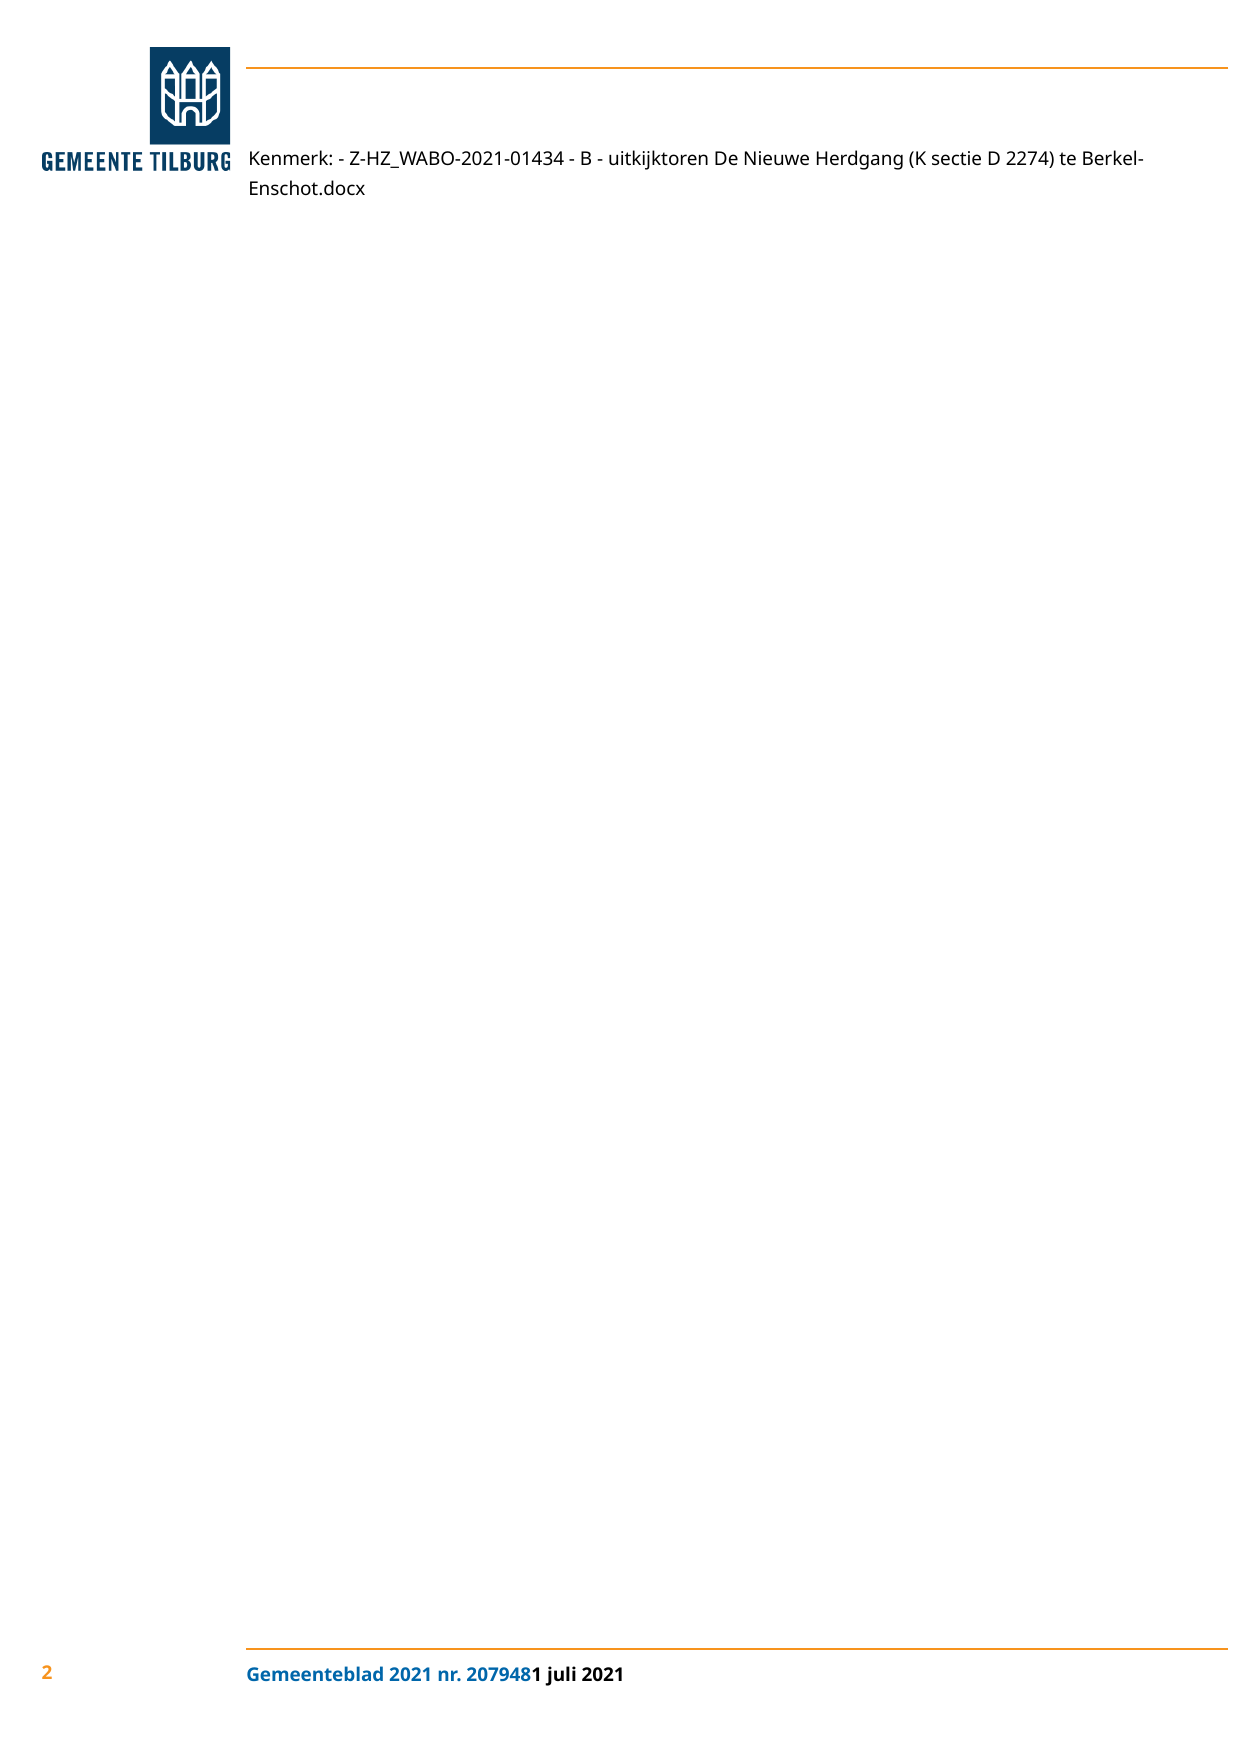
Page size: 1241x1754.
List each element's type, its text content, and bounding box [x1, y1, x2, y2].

picture [41, 47, 231, 172]
text Kenmerk: - Z-HZ_WABO-2021-01434 - B - uitkijktoren De Nieuwe Herdgang (K sectie D 2274) te Berkel-Enschot.docx [248, 145, 1152, 201]
